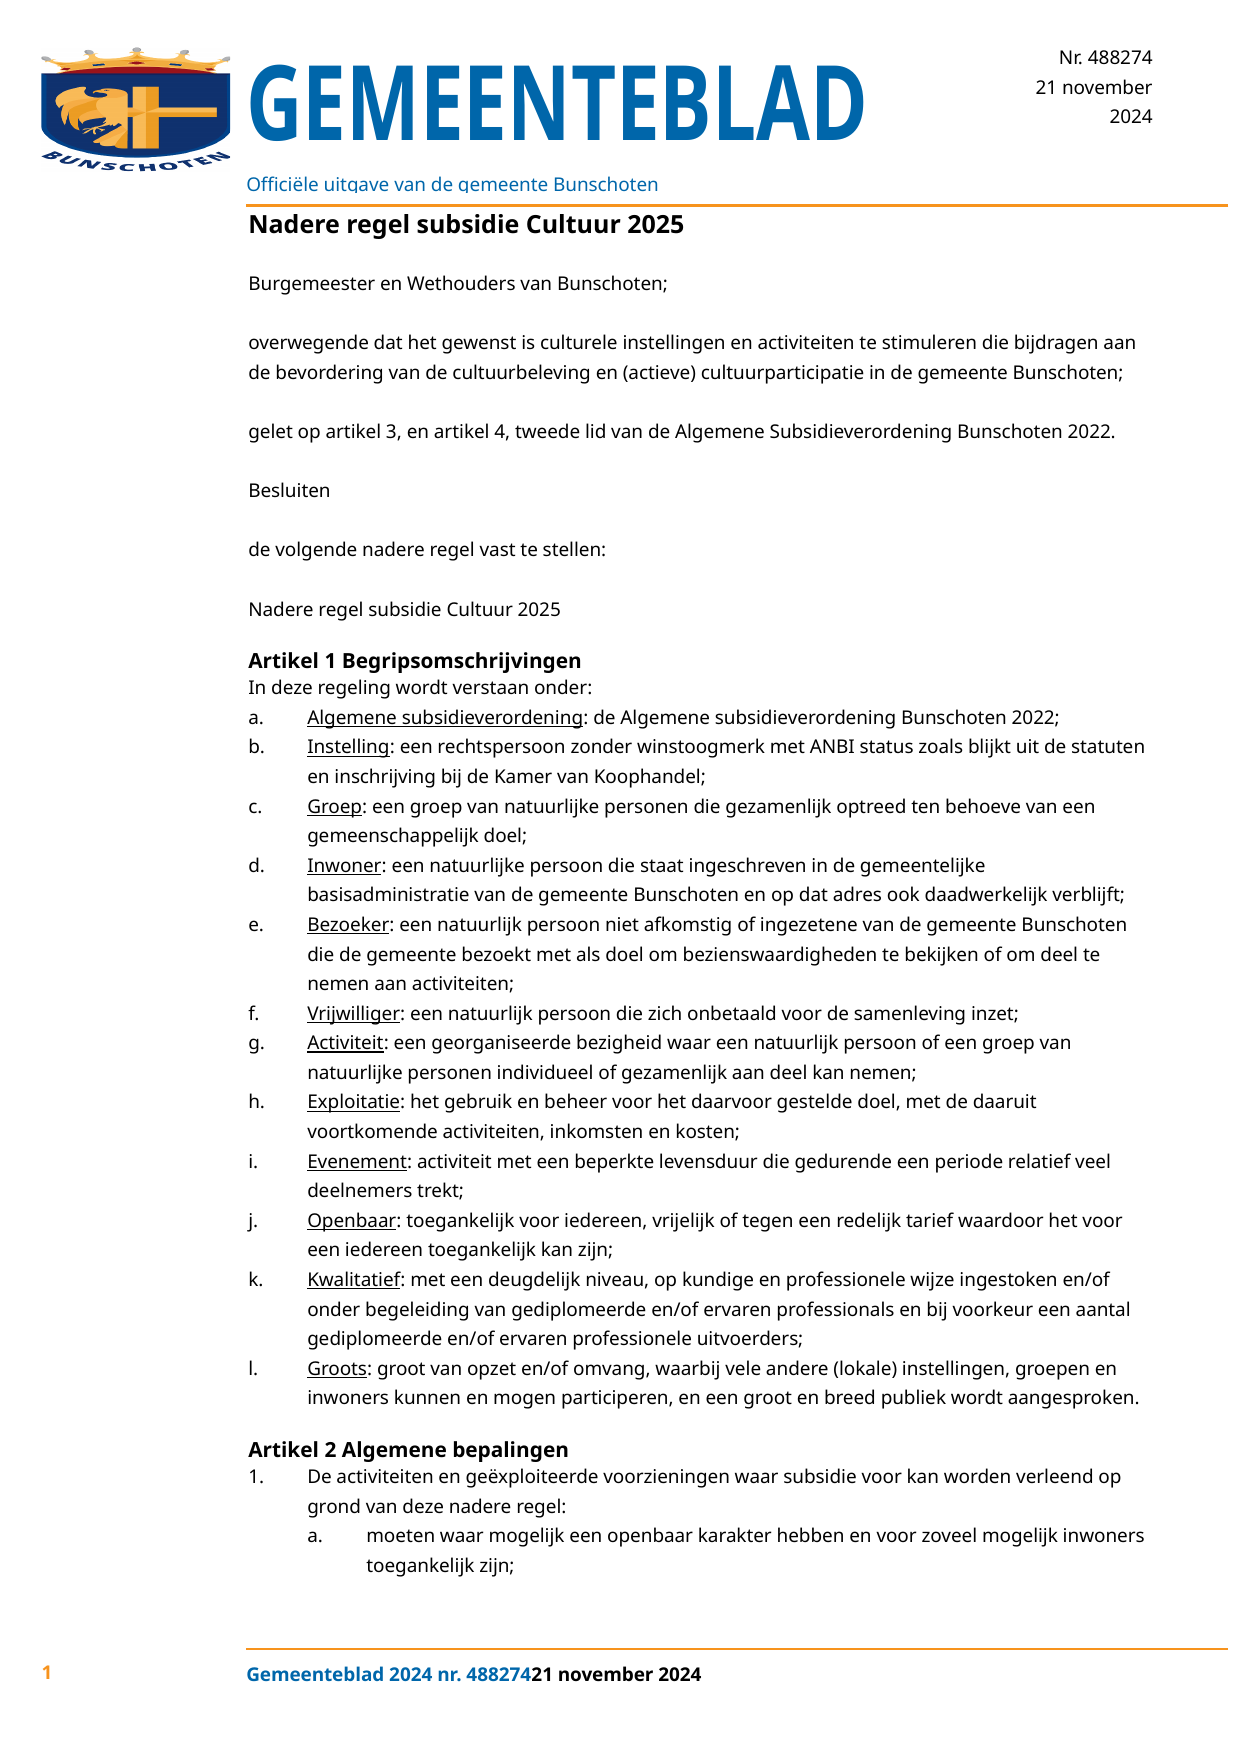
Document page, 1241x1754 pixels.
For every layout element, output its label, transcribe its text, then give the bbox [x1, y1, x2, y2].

list Vrijwilliger: een natuurlijk persoon die zich onbetaald voor de samenleving inzet; [248, 1000, 1152, 1026]
text Artikel 2 Algemene bepalingen [248, 1435, 1152, 1463]
text de volgende nadere regel vast te stellen: [248, 537, 1152, 562]
text gelet op artikel 3, en artikel 4, tweede lid van de Algemene Subsidieverordening Bunschoten 2022. [248, 418, 1152, 444]
list De activiteiten en geëxploiteerde voorzieningen waar subsidie voor kan worden verleend op grond van deze nadere regel: [248, 1463, 1152, 1519]
list Evenement: activiteit met een beperkte levensduur die gedurende een periode relatief veel deelnemers trekt; [248, 1148, 1152, 1203]
text overwegende dat het gewenst is culturele instellingen en activiteiten te stimuleren die bijdragen aan de bevordering van de cultuurbeleving en (actieve) cultuurparticipatie in de gemeente Bunschoten; [248, 329, 1152, 385]
list Groep: een groep van natuurlijke personen die gezamenlijk optreed ten behoeve van een gemeenschappelijk doel; [248, 793, 1152, 848]
list Openbaar: toegankelijk voor iedereen, vrijelijk of tegen een redelijk tarief waardoor het voor een iedereen toegankelijk kan zijn; [248, 1207, 1152, 1262]
text Nadere regel subsidie Cultuur 2025 [248, 207, 1152, 241]
list moeten waar mogelijk een openbaar karakter hebben en voor zoveel mogelijk inwoners toegankelijk zijn; [307, 1523, 1152, 1578]
list Kwalitatief: met een deugdelijk niveau, op kundige en professionele wijze ingestoken en/of onder begeleiding van gediplomeerde en/of ervaren professionals en bij voorkeur een aantal gediplomeerde en/of ervaren professionele uitvoerders; [248, 1266, 1152, 1351]
text Burgemeester en Wethouders van Bunschoten; [248, 270, 1152, 296]
text Artikel 1 Begripsomschrijvingen [248, 646, 1152, 674]
list Groots: groot van opzet en/of omvang, waarbij vele andere (lokale) instellingen, groepen en inwoners kunnen en mogen participeren, en een groot en breed publiek wordt aangesproken. [248, 1355, 1152, 1410]
list Bezoeker: een natuurlijk persoon niet afkomstig of ingezetene van de gemeente Bunschoten die de gemeente bezoekt met als doel om bezienswaardigheden te bekijken of om deel te nemen aan activiteiten; [248, 911, 1152, 996]
text Nadere regel subsidie Cultuur 2025 [248, 596, 1152, 621]
text Besluiten [248, 477, 1152, 503]
list Inwoner: een natuurlijke persoon die staat ingeschreven in de gemeentelijke basisadministratie van de gemeente Bunschoten en op dat adres ook daadwerkelijk verblijft; [248, 852, 1152, 907]
list Instelling: een rechtspersoon zonder winstoogmerk met ANBI status zoals blijkt uit de statuten en inschrijving bij de Kamer van Koophandel; [248, 734, 1152, 789]
list Algemene subsidieverordening: de Algemene subsidieverordening Bunschoten 2022; [248, 704, 1152, 730]
picture [41, 47, 231, 172]
list Activiteit: een georganiseerde bezigheid waar een natuurlijk persoon of een groep van natuurlijke personen individueel of gezamenlijk aan deel kan nemen; [248, 1029, 1152, 1085]
text In deze regeling wordt verstaan onder: [248, 674, 1152, 700]
list Exploitatie: het gebruik en beheer voor het daarvoor gestelde doel, met de daaruit voortkomende activiteiten, inkomsten en kosten; [248, 1089, 1152, 1144]
